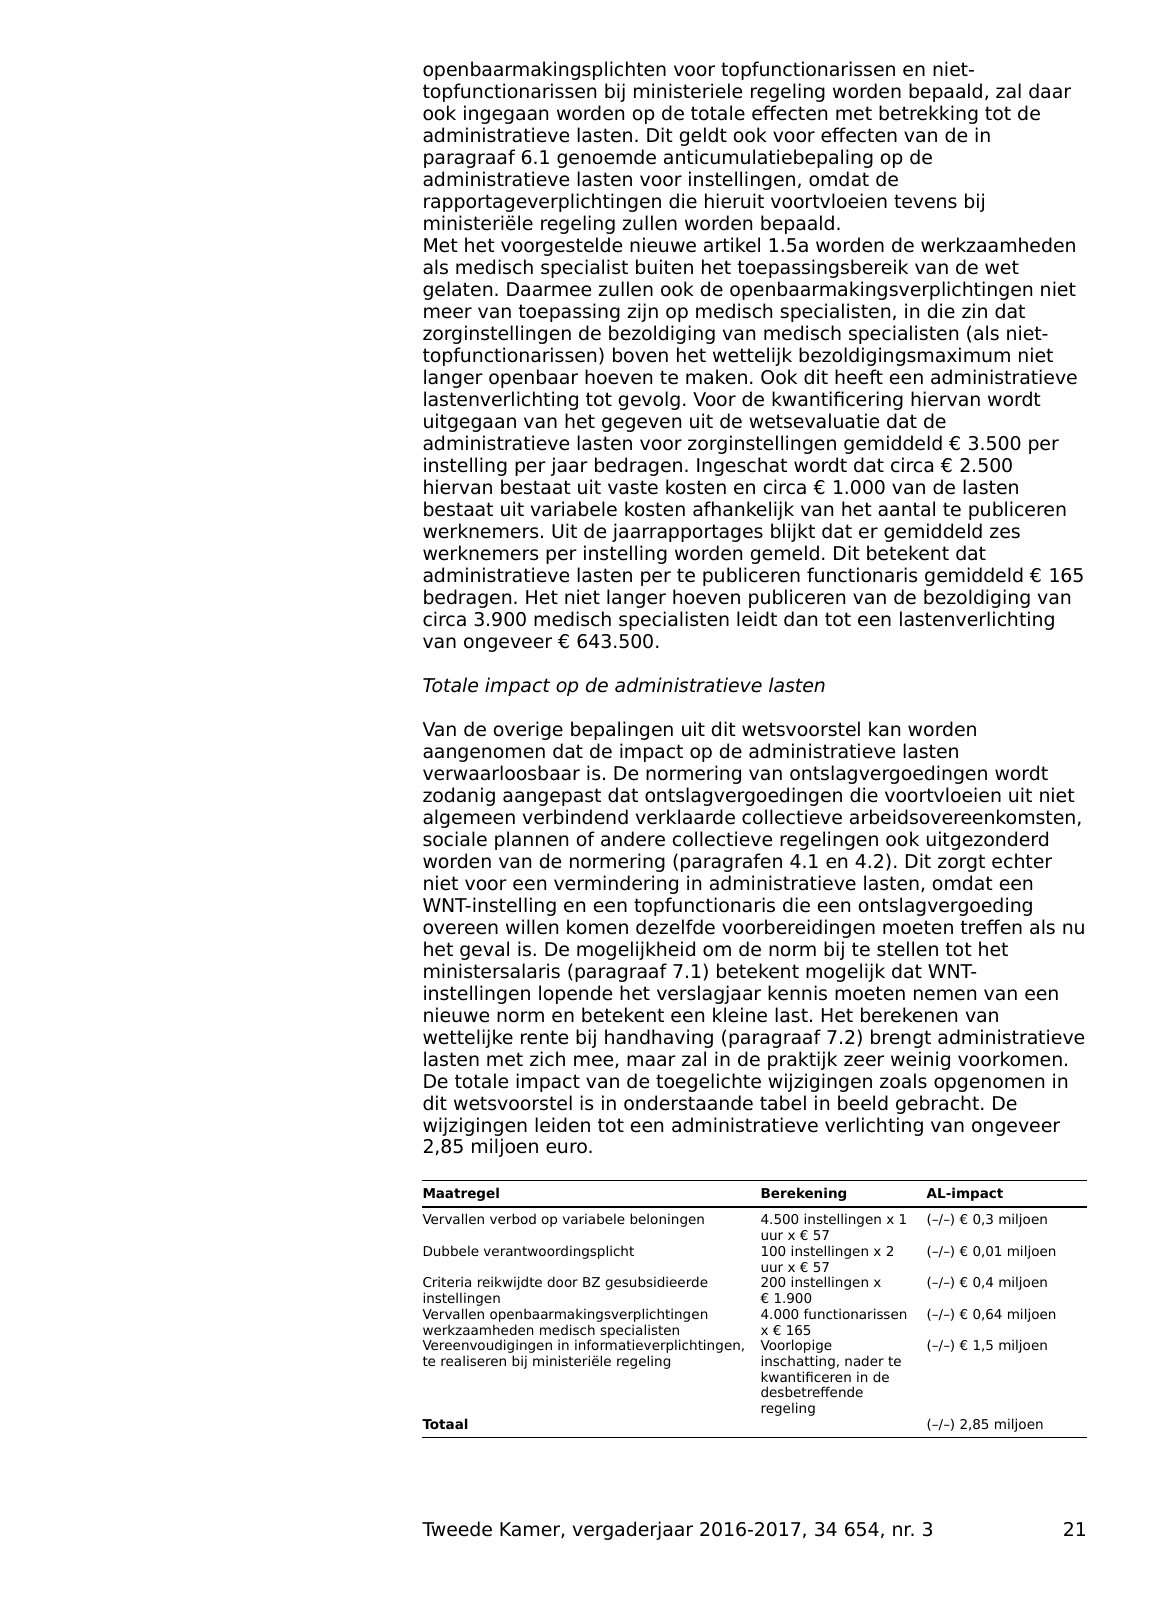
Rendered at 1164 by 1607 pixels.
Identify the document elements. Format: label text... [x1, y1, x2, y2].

table_cell (–/–) € 0,64 miljoen [921, 1307, 1087, 1338]
subtitle Totale impact op de administratieve lasten [422, 675, 1087, 697]
table_cell 4.000 functionarissen x € 165 [754, 1307, 921, 1338]
table_cell Dubbele verantwoordingsplicht [422, 1244, 754, 1275]
table_cell Vereenvoudigingen in informatieverplichtingen, te realiseren bij ministeriële regeling [422, 1338, 754, 1417]
text Van de overige bepalingen uit dit wetsvoorstel kan worden aangenomen dat de impact op de administratieve lasten verwaarloosbaar is. De normering van ontslagvergoedingen wordt zodanig aangepast dat ontslagvergoedingen die voortvloeien uit niet algemeen verbindend verklaarde collectieve arbeidsovereenkomsten, sociale plannen of andere collectieve regelingen ook uitgezonderd worden van de normering (paragrafen 4.1 en 4.2). Dit zorgt echter niet voor een vermindering in administratieve lasten, omdat een WNT-instelling en een topfunctionaris die een ontslagvergoeding overeen willen komen dezelfde voorbereidingen moeten treffen als nu het geval is. De mogelijkheid om de norm bij te stellen tot het ministersalaris (paragraaf 7.1) betekent mogelijk dat WNT-instellingen lopende het verslagjaar kennis moeten nemen van een nieuwe norm en betekent een kleine last. Het berekenen van wettelijke rente bij handhaving (paragraaf 7.2) brengt administratieve lasten met zich mee, maar zal in de praktijk zeer weinig voorkomen. [422, 719, 1087, 1071]
table_cell Criteria reikwijdte door BZ gesubsidieerde instellingen [422, 1275, 754, 1307]
table_header AL-impact [921, 1181, 1087, 1206]
table_cell Totaal [422, 1417, 754, 1437]
text openbaarmakingsplichten voor topfunctionarissen en niet-topfunctionarissen bij ministeriele regeling worden bepaald, zal daar ook ingegaan worden op de totale effecten met betrekking tot de administratieve lasten. Dit geldt ook voor effecten van de in paragraaf 6.1 genoemde anticumulatiebepaling op de administratieve lasten voor instellingen, omdat de rapportageverplichtingen die hieruit voortvloeien tevens bij ministeriële regeling zullen worden bepaald. [422, 59, 1087, 235]
table_cell (–/–) € 1,5 miljoen [921, 1338, 1087, 1417]
table_cell Vervallen openbaarmakingsverplichtingen werkzaamheden medisch specialisten [422, 1307, 754, 1338]
table_cell 200 instellingen x € 1.900 [754, 1275, 921, 1307]
table_header Berekening [754, 1181, 921, 1206]
table_header Maatregel [422, 1181, 754, 1206]
table_cell Vervallen verbod op variabele beloningen [422, 1208, 754, 1244]
text De totale impact van de toegelichte wijzigingen zoals opgenomen in dit wetsvoorstel is in onderstaande tabel in beeld gebracht. De wijzigingen leiden tot een administratieve verlichting van ongeveer 2,85 miljoen euro. [422, 1071, 1087, 1158]
table_cell [754, 1417, 921, 1437]
table_cell (–/–) € 0,01 miljoen [921, 1244, 1087, 1275]
table_cell 100 instellingen x 2 uur x € 57 [754, 1244, 921, 1275]
table_cell Voorlopige inschatting, nader te kwantificeren in de desbetreffende regeling [754, 1338, 921, 1417]
table_cell (–/–) € 0,3 miljoen [921, 1208, 1087, 1244]
text Met het voorgestelde nieuwe artikel 1.5a worden de werkzaamheden als medisch specialist buiten het toepassingsbereik van de wet gelaten. Daarmee zullen ook de openbaarmakingsverplichtingen niet meer van toepassing zijn op medisch specialisten, in die zin dat zorginstellingen de bezoldiging van medisch specialisten (als niet-topfunctionarissen) boven het wettelijk bezoldigingsmaximum niet langer openbaar hoeven te maken. Ook dit heeft een administratieve lastenverlichting tot gevolg. Voor de kwantificering hiervan wordt uitgegaan van het gegeven uit de wetsevaluatie dat de administratieve lasten voor zorginstellingen gemiddeld € 3.500 per instelling per jaar bedragen. Ingeschat wordt dat circa € 2.500 hiervan bestaat uit vaste kosten en circa € 1.000 van de lasten bestaat uit variabele kosten afhankelijk van het aantal te publiceren werknemers. Uit de jaarrapportages blijkt dat er gemiddeld zes werknemers per instelling worden gemeld. Dit betekent dat administratieve lasten per te publiceren functionaris gemiddeld € 165 bedragen. Het niet langer hoeven publiceren van de bezoldiging van circa 3.900 medisch specialisten leidt dan tot een lastenverlichting van ongeveer € 643.500. [422, 235, 1087, 652]
table_cell (–/–) 2,85 miljoen [921, 1417, 1087, 1437]
table_cell (–/–) € 0,4 miljoen [921, 1275, 1087, 1307]
table_cell 4.500 instellingen x 1 uur x € 57 [754, 1208, 921, 1244]
